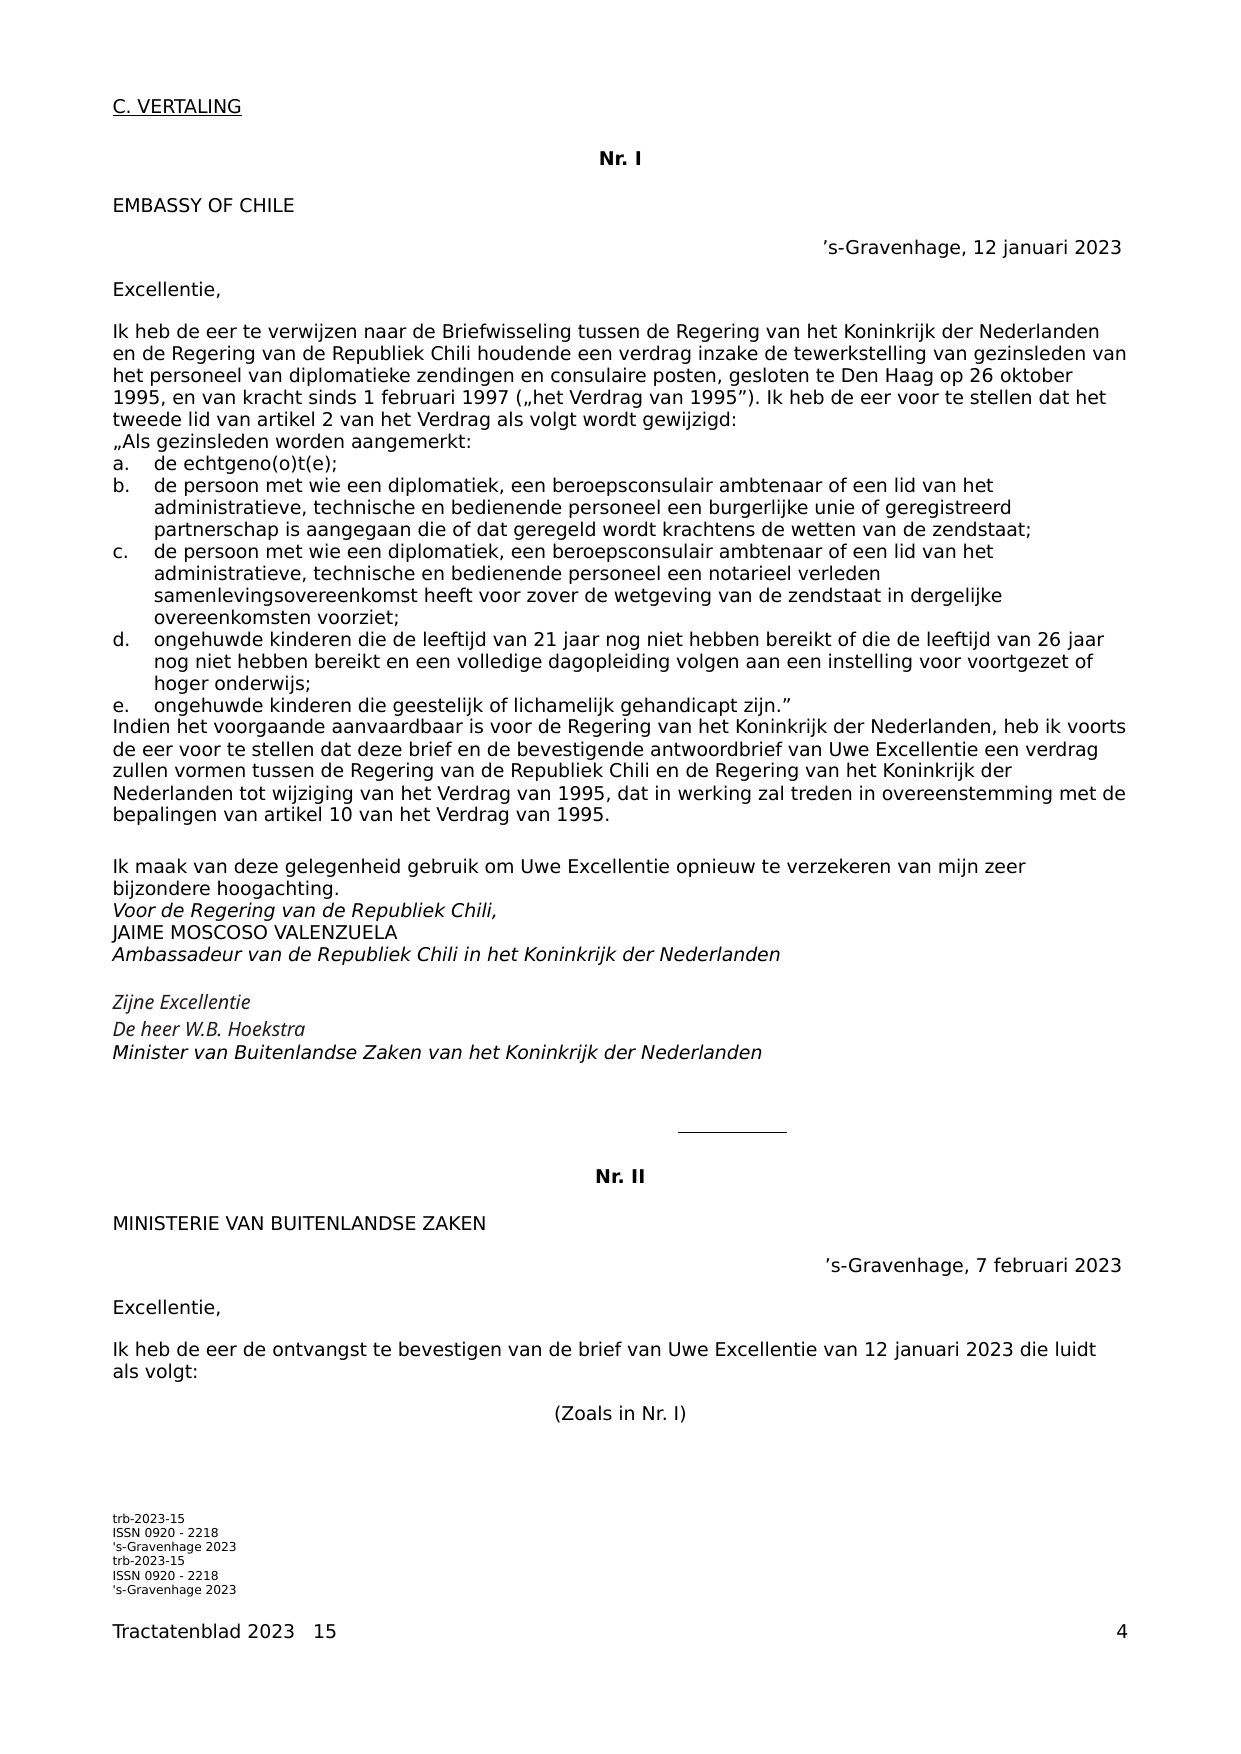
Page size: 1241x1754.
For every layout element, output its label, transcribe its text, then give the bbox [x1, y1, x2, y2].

text Ik heb de eer de ontvangst te bevestigen van de brief van Uwe Excellentie van 12 januari 2023 die luidt als volgt: [112, 1339, 1128, 1383]
text De heer W.B. Hoekstra [112, 1015, 1128, 1042]
text trb-2023-15 [112, 1512, 346, 1526]
text Ik heb de eer te verwijzen naar de Briefwisseling tussen de Regering van het Koninkrijk der Nederlanden en de Regering van de Republiek Chili houdende een verdrag inzake de tewerkstelling van gezinsleden van het personeel van diplomatieke zendingen en consulaire posten, gesloten te Den Haag op 26 oktober 1995, en van kracht sinds 1 februari 1997 („het Verdrag van 1995”). Ik heb de eer voor te stellen dat het tweede lid van artikel 2 van het Verdrag als volgt wordt gewijzigd: [112, 321, 1128, 431]
text (Zoals in Nr. I) [112, 1403, 1128, 1425]
text Ik maak van deze gelegenheid gebruik om Uwe Excellentie opnieuw te verzekeren van mijn zeer bijzondere hoogachting. [112, 856, 1128, 900]
subtitle Nr. II [112, 1166, 1128, 1188]
text Voor de Regering van de Republiek Chili, JAIME MOSCOSO VALENZUELA [112, 900, 1128, 944]
text e. ongehuwde kinderen die geestelijk of lichamelijk gehandicapt zijn.” [112, 694, 1128, 716]
text 's-Gravenhage 2023 [112, 1583, 346, 1597]
text 's-Gravenhage 2023 [112, 1540, 346, 1554]
text Excellentie, [112, 1297, 1128, 1319]
text MINISTERIE VAN BUITENLANDSE ZAKEN [112, 1213, 1128, 1235]
text a. de echtgeno(o)t(e); [112, 453, 1128, 475]
text EMBASSY OF CHILE [112, 195, 1128, 217]
text ISSN 0920 - 2218 [112, 1526, 346, 1540]
text trb-2023-15 [112, 1554, 346, 1569]
subtitle C. VERTALING [112, 96, 1128, 118]
subtitle Nr. I [112, 148, 1128, 170]
text ISSN 0920 - 2218 [112, 1569, 346, 1583]
text ’s-Gravenhage, 7 februari 2023 [112, 1255, 1128, 1277]
text ’s-Gravenhage, 12 januari 2023 [112, 237, 1128, 259]
text b. de persoon met wie een diplomatiek, een beroepsconsulair ambtenaar of een lid van het administratieve, technische en bedienende personeel een burgerlijke unie of geregistreerd partnerschap is aangegaan die of dat geregeld wordt krachtens de wetten van de zendstaat; [112, 475, 1128, 541]
text Minister van Buitenlandse Zaken van het Koninkrijk der Nederlanden [112, 1042, 1128, 1064]
text d. ongehuwde kinderen die de leeftijd van 21 jaar nog niet hebben bereikt of die de leeftijd van 26 jaar nog niet hebben bereikt en een volledige dagopleiding volgen aan een instelling voor voortgezet of hoger onderwijs; [112, 628, 1128, 694]
text „Als gezinsleden worden aangemerkt: [112, 431, 1128, 453]
text Excellentie, [112, 279, 1128, 301]
text Indien het voorgaande aanvaardbaar is voor de Regering van het Koninkrijk der Nederlanden, heb ik voorts de eer voor te stellen dat deze brief en de bevestigende antwoordbrief van Uwe Excellentie een verdrag zullen vormen tussen de Regering van de Republiek Chili en de Regering van het Koninkrijk der Nederlanden tot wijziging van het Verdrag van 1995, dat in werking zal treden in overeenstemming met de bepalingen van artikel 10 van het Verdrag van 1995. [112, 716, 1128, 826]
text Ambassadeur van de Republiek Chili in het Koninkrijk der Nederlanden Zijne Excellentie [112, 944, 1128, 1015]
text c. de persoon met wie een diplomatiek, een beroepsconsulair ambtenaar of een lid van het administratieve, technische en bedienende personeel een notarieel verleden samenlevingsovereenkomst heeft voor zover de wetgeving van de zendstaat in dergelijke overeenkomsten voorziet; [112, 541, 1128, 628]
